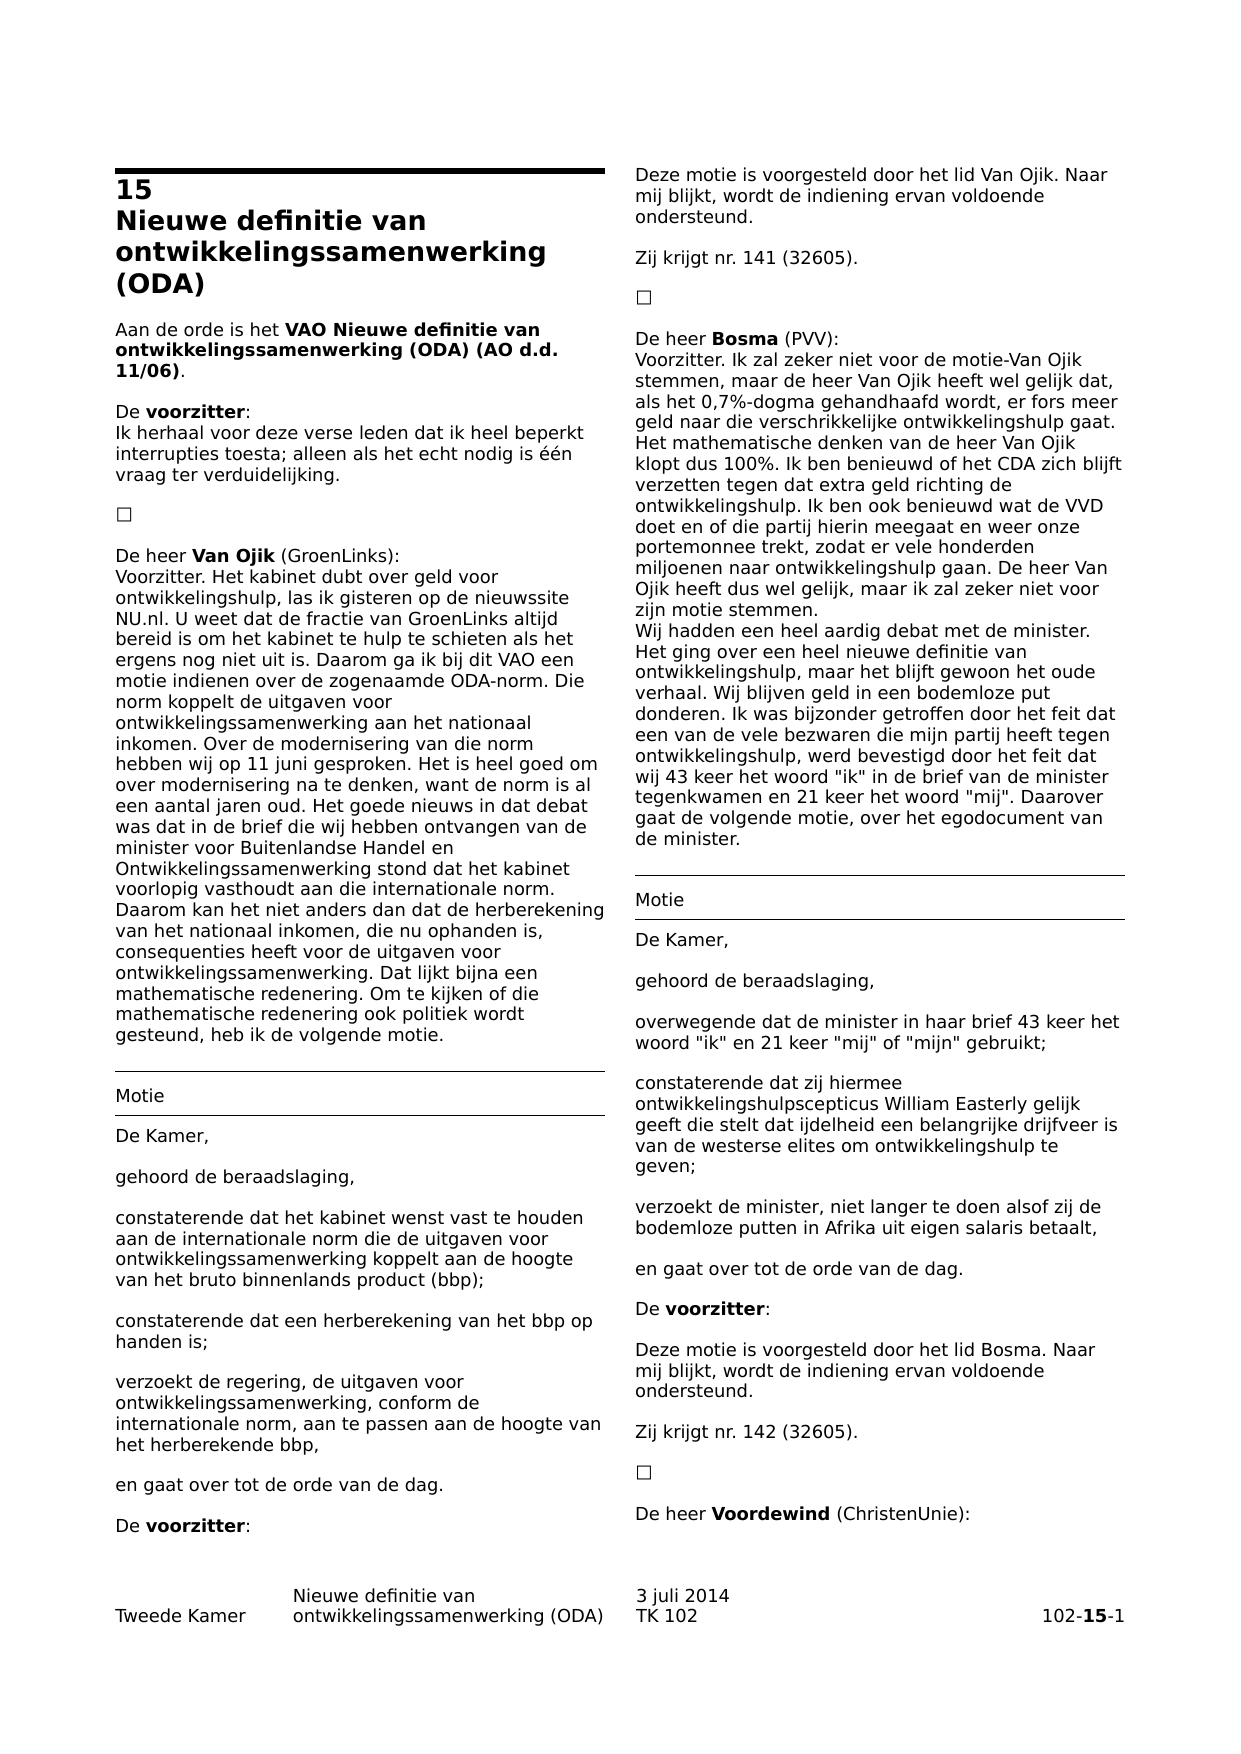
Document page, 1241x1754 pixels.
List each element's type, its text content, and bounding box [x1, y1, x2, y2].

text constaterende dat het kabinet wenst vast te houden aan de internationale norm die de uitgaven voor ontwikkelingssamenwerking koppelt aan de hoogte van het bruto binnenlands product (bbp); [115, 1208, 605, 1291]
text De Kamer, [635, 930, 1125, 951]
text Motie [635, 889, 1125, 910]
text Motie [115, 1086, 605, 1106]
text De voorzitter: [635, 1299, 1125, 1320]
text De heer Bosma (PVV): [635, 329, 1125, 350]
text Voorzitter. Het kabinet dubt over geld voor ontwikkelingshulp, las ik gisteren op de nieuwssite NU.nl. U weet dat de fractie van GroenLinks altijd bereid is om het kabinet te hulp te schieten als het ergens nog niet uit is. Daarom ga ik bij dit VAO een motie indienen over de zogenaamde ODA-norm. Die norm koppelt de uitgaven voor ontwikkelingssamenwerking aan het nationaal inkomen. Over de modernisering van die norm hebben wij op 11 juni gesproken. Het is heel goed om over modernisering na te denken, want de norm is al een aantal jaren oud. Het goede nieuws in dat debat was dat in de brief die wij hebben ontvangen van de minister voor Buitenlandse Handel en Ontwikkelingssamenwerking stond dat het kabinet voorlopig vasthoudt aan die internationale norm. Daarom kan het niet anders dan dat de herberekening van het nationaal inkomen, die nu ophanden is, consequenties heeft voor de uitgaven voor ontwikkelingssamenwerking. Dat lijkt bijna een mathematische redenering. Om te kijken of die mathematische redenering ook politiek wordt gesteund, heb ik de volgende motie. [115, 567, 605, 1046]
text De heer Voordewind (ChristenUnie): [635, 1503, 1125, 1524]
text ⬜ [635, 1463, 1125, 1483]
text en gaat over tot de orde van de dag. [635, 1258, 1125, 1279]
text overwegende dat de minister in haar brief 43 keer het woord "ik" en 21 keer "mij" of "mijn" gebruikt; [635, 1012, 1125, 1053]
text gehoord de beraadslaging, [115, 1167, 605, 1188]
text De heer Van Ojik (GroenLinks): [115, 546, 605, 567]
text Zij krijgt nr. 142 (32605). [635, 1422, 1125, 1443]
text constaterende dat een herberekening van het bbp op handen is; [115, 1311, 605, 1352]
text ⬜ [635, 288, 1125, 309]
text Wij hadden een heel aardig debat met de minister. Het ging over een heel nieuwe definitie van ontwikkelingshulp, maar het blijft gewoon het oude verhaal. Wij blijven geld in een bodemloze put donderen. Ik was bijzonder getroffen door het feit dat een van de vele bezwaren die mijn partij heeft tegen ontwikkelingshulp, werd bevestigd door het feit dat wij 43 keer het woord "ik" in de brief van de minister tegenkwamen en 21 keer het woord "mij". Daarover gaat de volgende motie, over het egodocument van de minister. [635, 621, 1125, 850]
text Zij krijgt nr. 141 (32605). [635, 247, 1125, 268]
text Aan de orde is het VAO Nieuwe definitie van ontwikkelingssamenwerking (ODA) (AO d.d. 11/06). [115, 319, 605, 382]
text Ik herhaal voor deze verse leden dat ik heel beperkt interrupties toesta; alleen als het echt nodig is één vraag ter verduidelijking. [115, 423, 605, 485]
text en gaat over tot de orde van de dag. [115, 1475, 605, 1496]
text verzoekt de minister, niet langer te doen alsof zij de bodemloze putten in Afrika uit eigen salaris betaalt, [635, 1197, 1125, 1238]
text De voorzitter: [115, 402, 605, 423]
text Voorzitter. Ik zal zeker niet voor de motie-Van Ojik stemmen, maar de heer Van Ojik heeft wel gelijk dat, als het 0,7%-dogma gehandhaafd wordt, er fors meer geld naar die verschrikkelijke ontwikkelingshulp gaat. Het mathematische denken van de heer Van Ojik klopt dus 100%. Ik ben benieuwd of het CDA zich blijft verzetten tegen dat extra geld richting de ontwikkelingshulp. Ik ben ook benieuwd wat de VVD doet en of die partij hierin meegaat en weer onze portemonnee trekt, zodat er vele honderden miljoenen naar ontwikkelingshulp gaan. De heer Van Ojik heeft dus wel gelijk, maar ik zal zeker niet voor zijn motie stemmen. [635, 350, 1125, 621]
text constaterende dat zij hiermee ontwikkelingshulpscepticus William Easterly gelijk geeft die stelt dat ijdelheid een belangrijke drijfveer is van de westerse elites om ontwikkelingshulp te geven; [635, 1073, 1125, 1177]
text verzoekt de regering, de uitgaven voor ontwikkelingssamenwerking, conform de internationale norm, aan te passen aan de hoogte van het herberekende bbp, [115, 1372, 605, 1455]
text ⬜ [115, 505, 605, 526]
text De voorzitter: [115, 1516, 605, 1537]
title 15 Nieuwe definitie van ontwikkelingssamenwerking (ODA) [115, 174, 605, 299]
text De Kamer, [115, 1126, 605, 1147]
text Deze motie is voorgesteld door het lid Van Ojik. Naar mij blijkt, wordt de indiening ervan voldoende ondersteund. [635, 165, 1125, 227]
text Deze motie is voorgesteld door het lid Bosma. Naar mij blijkt, wordt de indiening ervan voldoende ondersteund. [635, 1340, 1125, 1402]
text gehoord de beraadslaging, [635, 971, 1125, 992]
